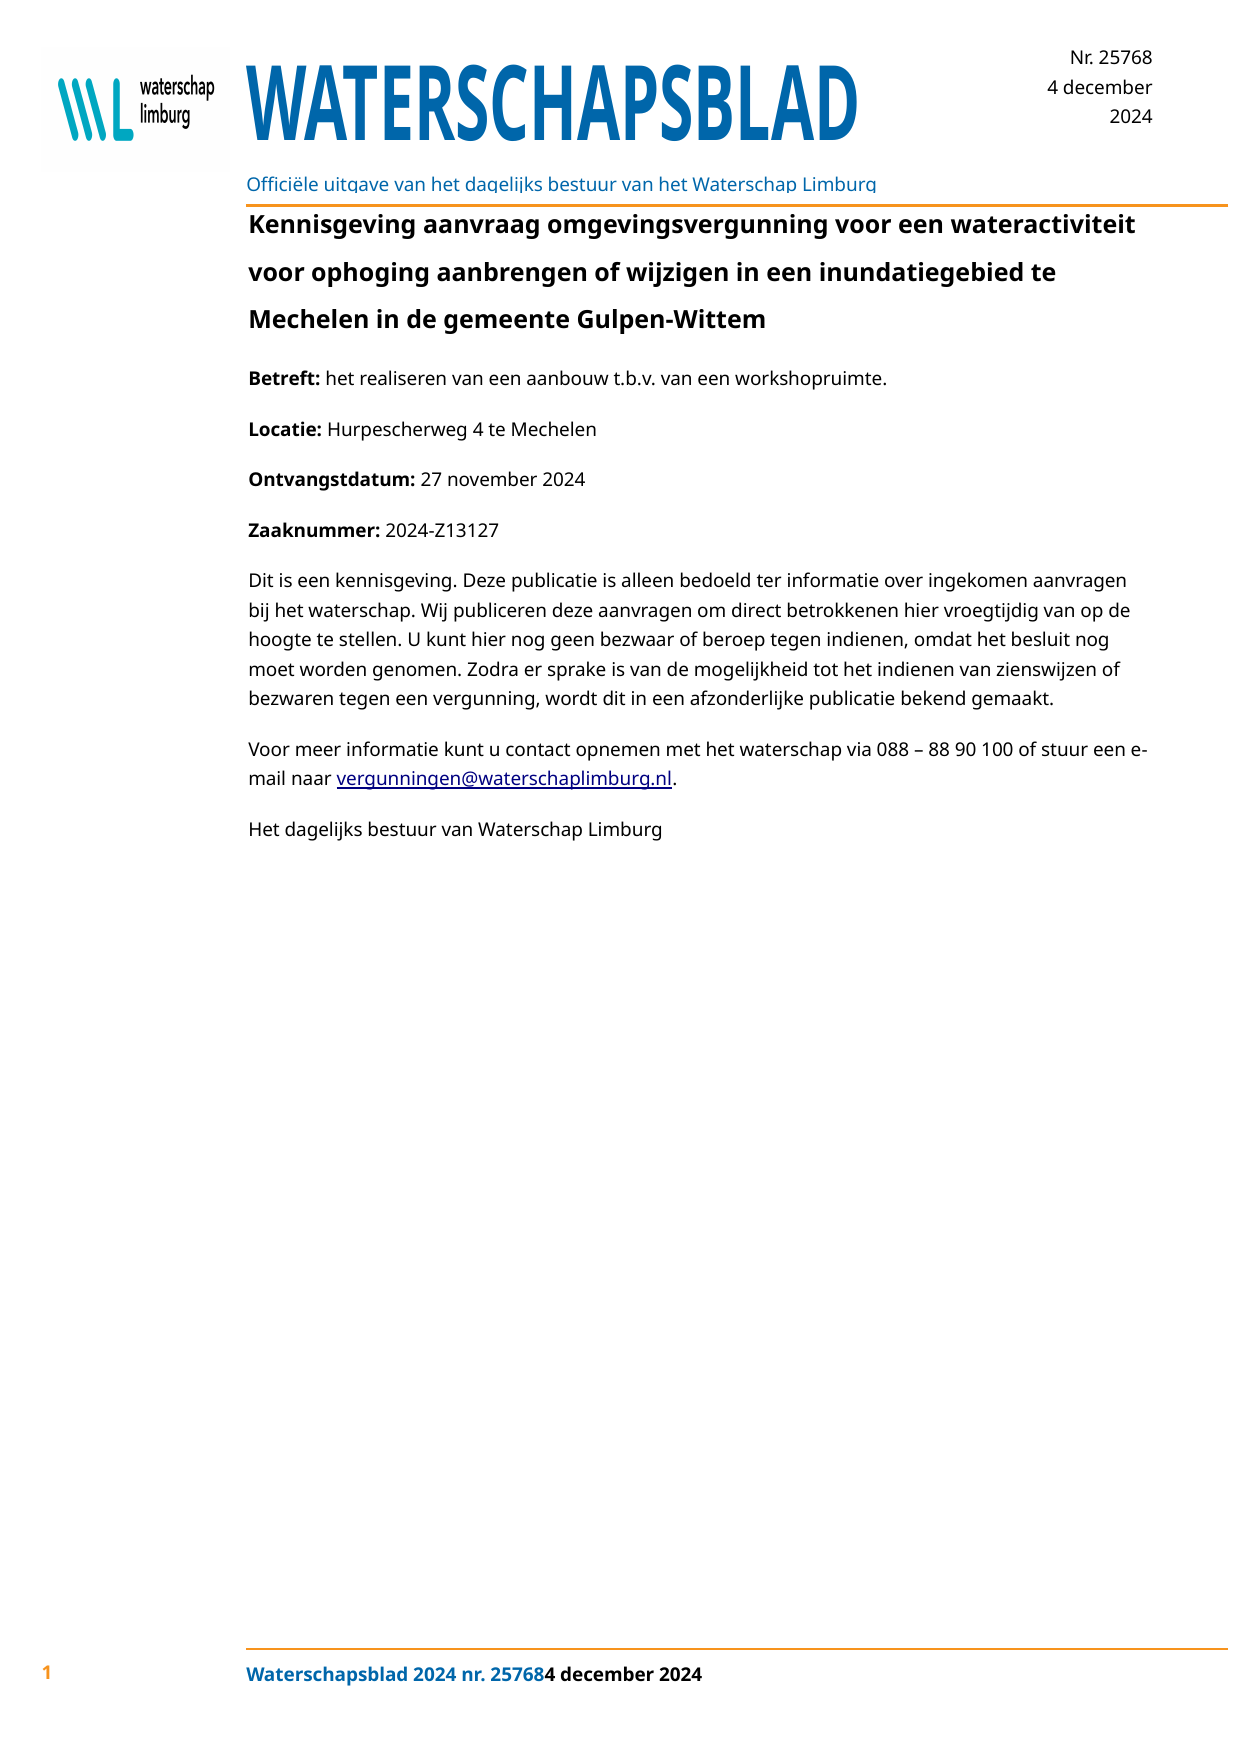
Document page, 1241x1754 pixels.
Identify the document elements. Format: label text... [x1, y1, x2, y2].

text Het dagelijks bestuur van Waterschap Limburg [248, 816, 1152, 842]
text Kennisgeving aanvraag omgevingsvergunning voor een wateractiviteit voor ophoging aanbrengen of wijzigen in een inundatiegebied te Mechelen in de gemeente Gulpen-Wittem [248, 207, 1152, 336]
picture [41, 47, 231, 172]
text Locatie: Hurpescherweg 4 te Mechelen [248, 416, 1152, 442]
text Zaaknummer: 2024-Z13127 [248, 517, 1152, 542]
text Dit is een kennisgeving. Deze publicatie is alleen bedoeld ter informatie over ingekomen aanvragen bij het waterschap. Wij publiceren deze aanvragen om direct betrokkenen hier vroegtijdig van op de hoogte te stellen. U kunt hier nog geen bezwaar of beroep tegen indienen, omdat het besluit nog moet worden genomen. Zodra er sprake is van de mogelijkheid tot het indienen van zienswijzen of bezwaren tegen een vergunning, wordt dit in een afzonderlijke publicatie bekend gemaakt. [248, 567, 1152, 711]
text Voor meer informatie kunt u contact opnemen met het waterschap via 088 – 88 90 100 of stuur een e-mail naar vergunningen@waterschaplimburg.nl. [248, 736, 1152, 791]
text Betreft: het realiseren van een aanbouw t.b.v. van een workshopruimte. [248, 366, 1152, 391]
text Ontvangstdatum: 27 november 2024 [248, 466, 1152, 492]
